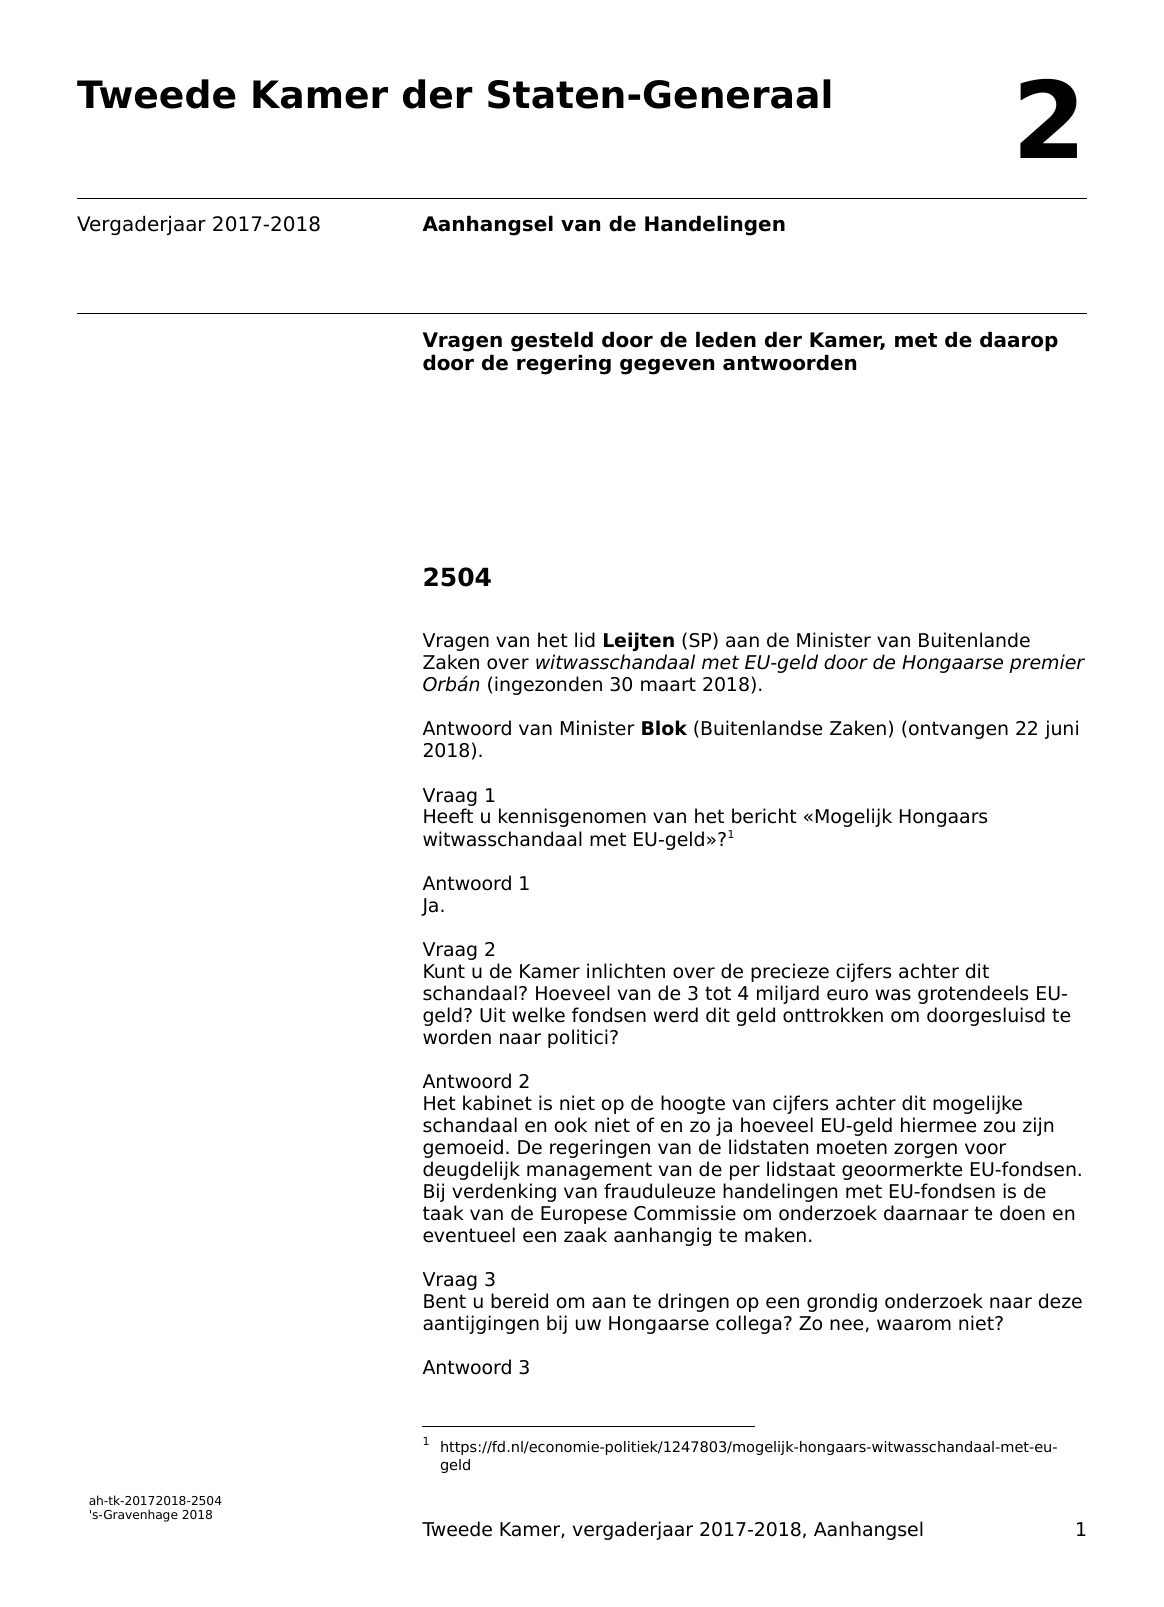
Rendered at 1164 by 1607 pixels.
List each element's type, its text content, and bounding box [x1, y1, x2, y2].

text ah-tk-20172018-2504 [88, 1494, 323, 1508]
table_cell Vragen gesteld door de leden der Kamer, met de daarop door de regering gegeven antwoorden [422, 314, 1087, 375]
text Bent u bereid om aan te dringen op een grondig onderzoek naar deze aantijgingen bij uw Hongaarse collega? Zo nee, waarom niet? [422, 1291, 1087, 1335]
text Antwoord van Minister Blok (Buitenlandse Zaken) (ontvangen 22 juni 2018). [422, 718, 1087, 762]
text 2504 [422, 563, 1087, 592]
text https://fd.nl/economie-politiek/1247803/mogelijk-hongaars-witwasschandaal-met-eu-geld [422, 1435, 1087, 1474]
text Vraag 3 [422, 1269, 1087, 1291]
text Antwoord 1 [422, 873, 1087, 894]
text Ja. [422, 894, 1087, 917]
text Antwoord 2 [422, 1071, 1087, 1093]
text Heeft u kennisgenomen van het bericht «Mogelijk Hongaars witwasschandaal met EU-geld»? [422, 806, 1087, 850]
table_cell [77, 314, 422, 375]
text Het kabinet is niet op de hoogte van cijfers achter dit mogelijke schandaal en ook niet of en zo ja hoeveel EU-geld hiermee zou zijn gemoeid. De regeringen van de lidstaten moeten zorgen voor deugdelijk management van de per lidstaat geoormerkte EU-fondsen. Bij verdenking van frauduleuze handelingen met EU-fondsen is de taak van de Europese Commissie om onderzoek daarnaar te doen en eventueel een zaak aanhangig te maken. [422, 1093, 1087, 1247]
table_cell Aanhangsel van de Handelingen [422, 199, 1087, 313]
text Vraag 1 [422, 784, 1087, 806]
text Vraag 2 [422, 939, 1087, 961]
text Kunt u de Kamer inlichten over de precieze cijfers achter dit schandaal? Hoeveel van de 3 tot 4 miljard euro was grotendeels EU-geld? Uit welke fondsen werd dit geld onttrokken om doorgesluisd te worden naar politici? [422, 961, 1087, 1049]
table_header Tweede Kamer der Staten-Generaal [77, 59, 886, 198]
text Vragen van het lid Leijten (SP) aan de Minister van Buitenlande Zaken over witwasschandaal met EU-geld door de Hongaarse premier Orbán (ingezonden 30 maart 2018). [422, 630, 1087, 696]
text Antwoord 3 [422, 1357, 1087, 1379]
table_cell Vergaderjaar 2017-2018 [77, 199, 422, 313]
table_header 2 [886, 59, 1087, 198]
text 's-Gravenhage 2018 [88, 1508, 323, 1522]
